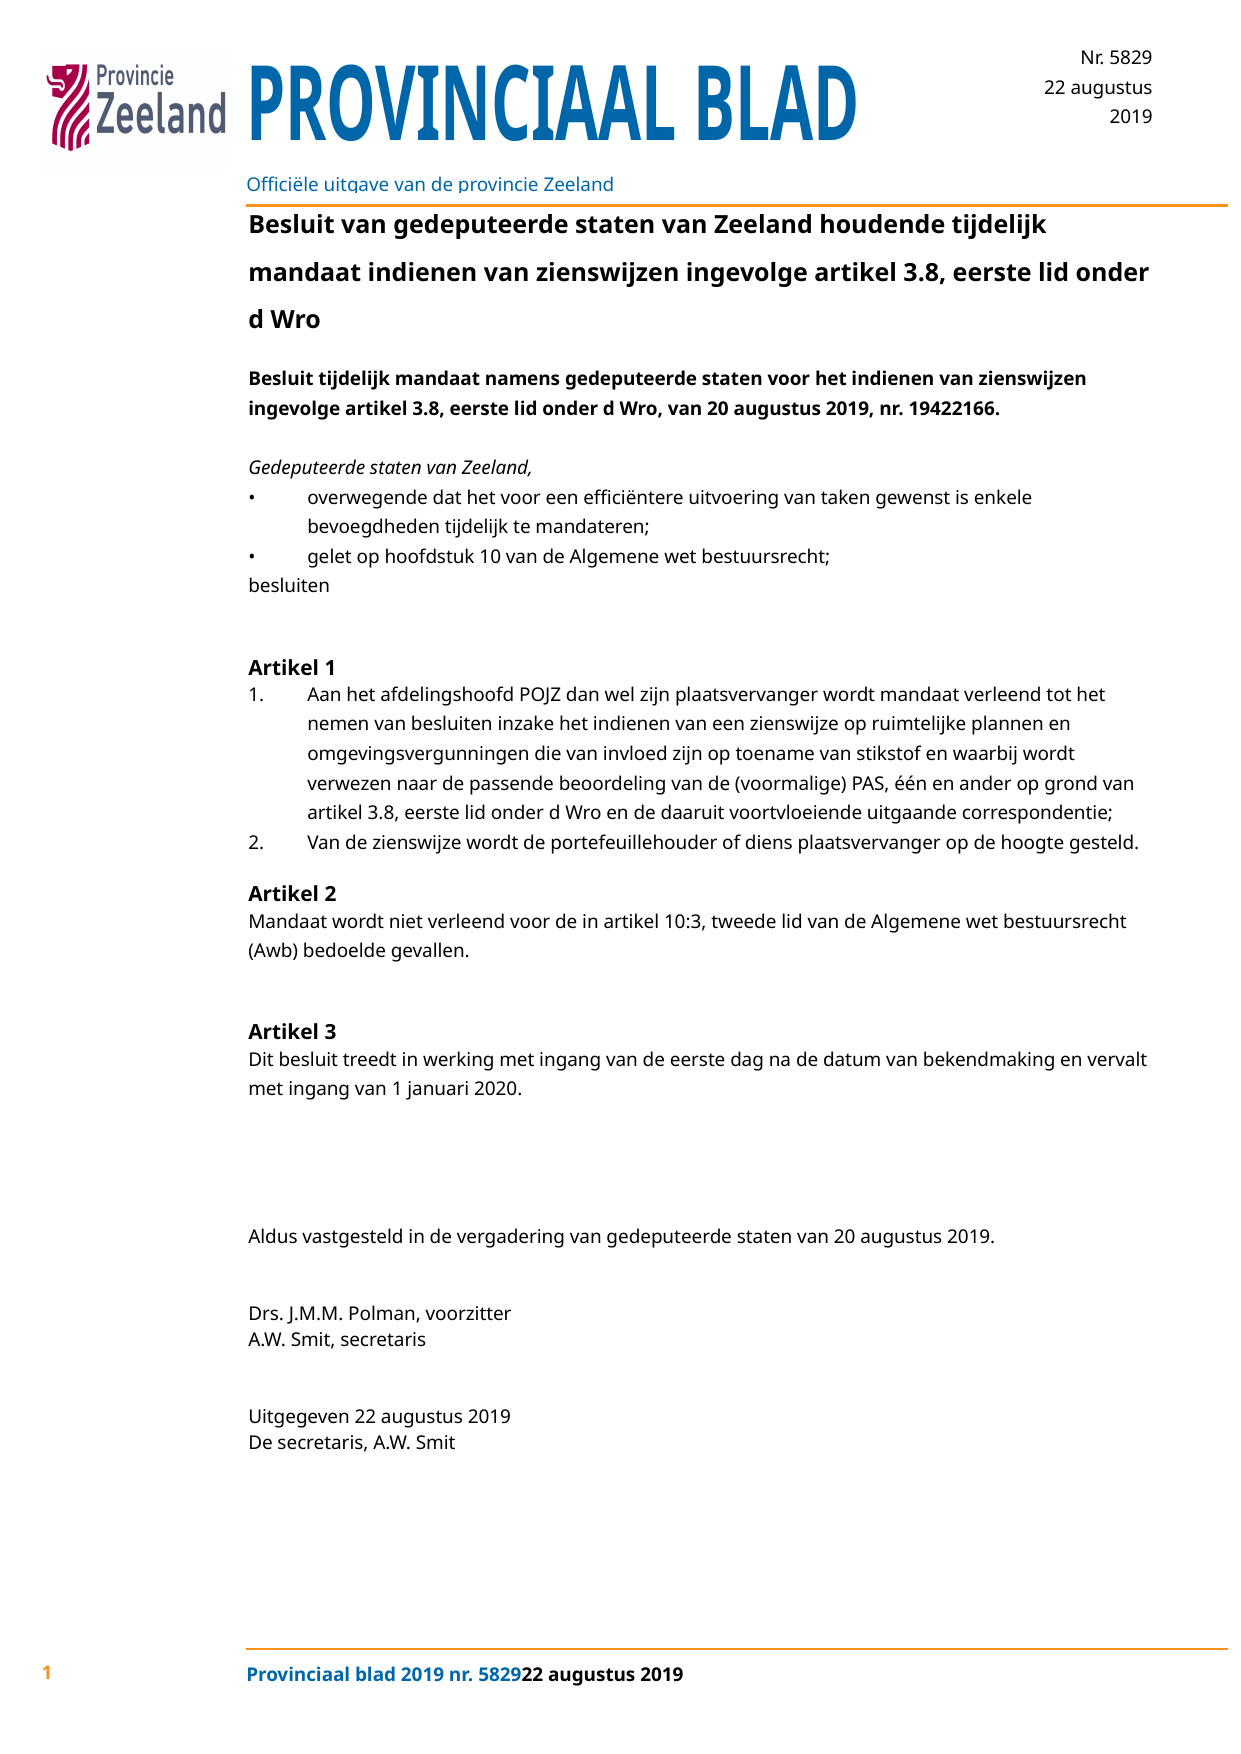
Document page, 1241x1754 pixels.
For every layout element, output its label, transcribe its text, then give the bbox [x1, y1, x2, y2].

text Besluit van gedeputeerde staten van Zeeland houdende tijdelijk mandaat indienen van zienswijzen ingevolge artikel 3.8, eerste lid onder d Wro [248, 207, 1152, 336]
text A.W. Smit, secretaris [248, 1326, 1152, 1352]
text Mandaat wordt niet verleend voor de in artikel 10:3, tweede lid van de Algemene wet bestuursrecht (Awb) bedoelde gevallen. [248, 908, 1152, 963]
text De secretaris, A.W. Smit [248, 1429, 1152, 1455]
list overwegende dat het voor een efficiëntere uitvoering van taken gewenst is enkele bevoegdheden tijdelijk te mandateren; [248, 484, 1152, 539]
text Dit besluit treedt in werking met ingang van de eerste dag na de datum van bekendmaking en vervalt met ingang van 1 januari 2020. [248, 1046, 1152, 1101]
list Van de zienswijze wordt de portefeuillehouder of diens plaatsvervanger op de hoogte gesteld. [248, 829, 1152, 855]
text Artikel 2 [248, 879, 1152, 908]
text Artikel 3 [248, 1017, 1152, 1046]
picture [41, 47, 231, 172]
text Gedeputeerde staten van Zeeland, [248, 454, 1152, 480]
list gelet op hoofdstuk 10 van de Algemene wet bestuursrecht; [248, 543, 1152, 569]
text Uitgegeven 22 augustus 2019 [248, 1403, 1152, 1429]
text besluiten [248, 573, 1152, 598]
list Aan het afdelingshoofd POJZ dan wel zijn plaatsvervanger wordt mandaat verleend tot het nemen van besluiten inzake het indienen van een zienswijze op ruimtelijke plannen en omgevingsvergunningen die van invloed zijn op toename van stikstof en waarbij wordt verwezen naar de passende beoordeling van de (voormalige) PAS, één en ander op grond van artikel 3.8, eerste lid onder d Wro en de daaruit voortvloeiende uitgaande correspondentie; [248, 681, 1152, 825]
text Besluit tijdelijk mandaat namens gedeputeerde staten voor het indienen van zienswijzen ingevolge artikel 3.8, eerste lid onder d Wro, van 20 augustus 2019, nr. 19422166. [248, 366, 1152, 421]
text Artikel 1 [248, 653, 1152, 681]
text Aldus vastgesteld in de vergadering van gedeputeerde staten van 20 augustus 2019. [248, 1223, 1152, 1249]
text Drs. J.M.M. Polman, voorzitter [248, 1301, 1152, 1326]
